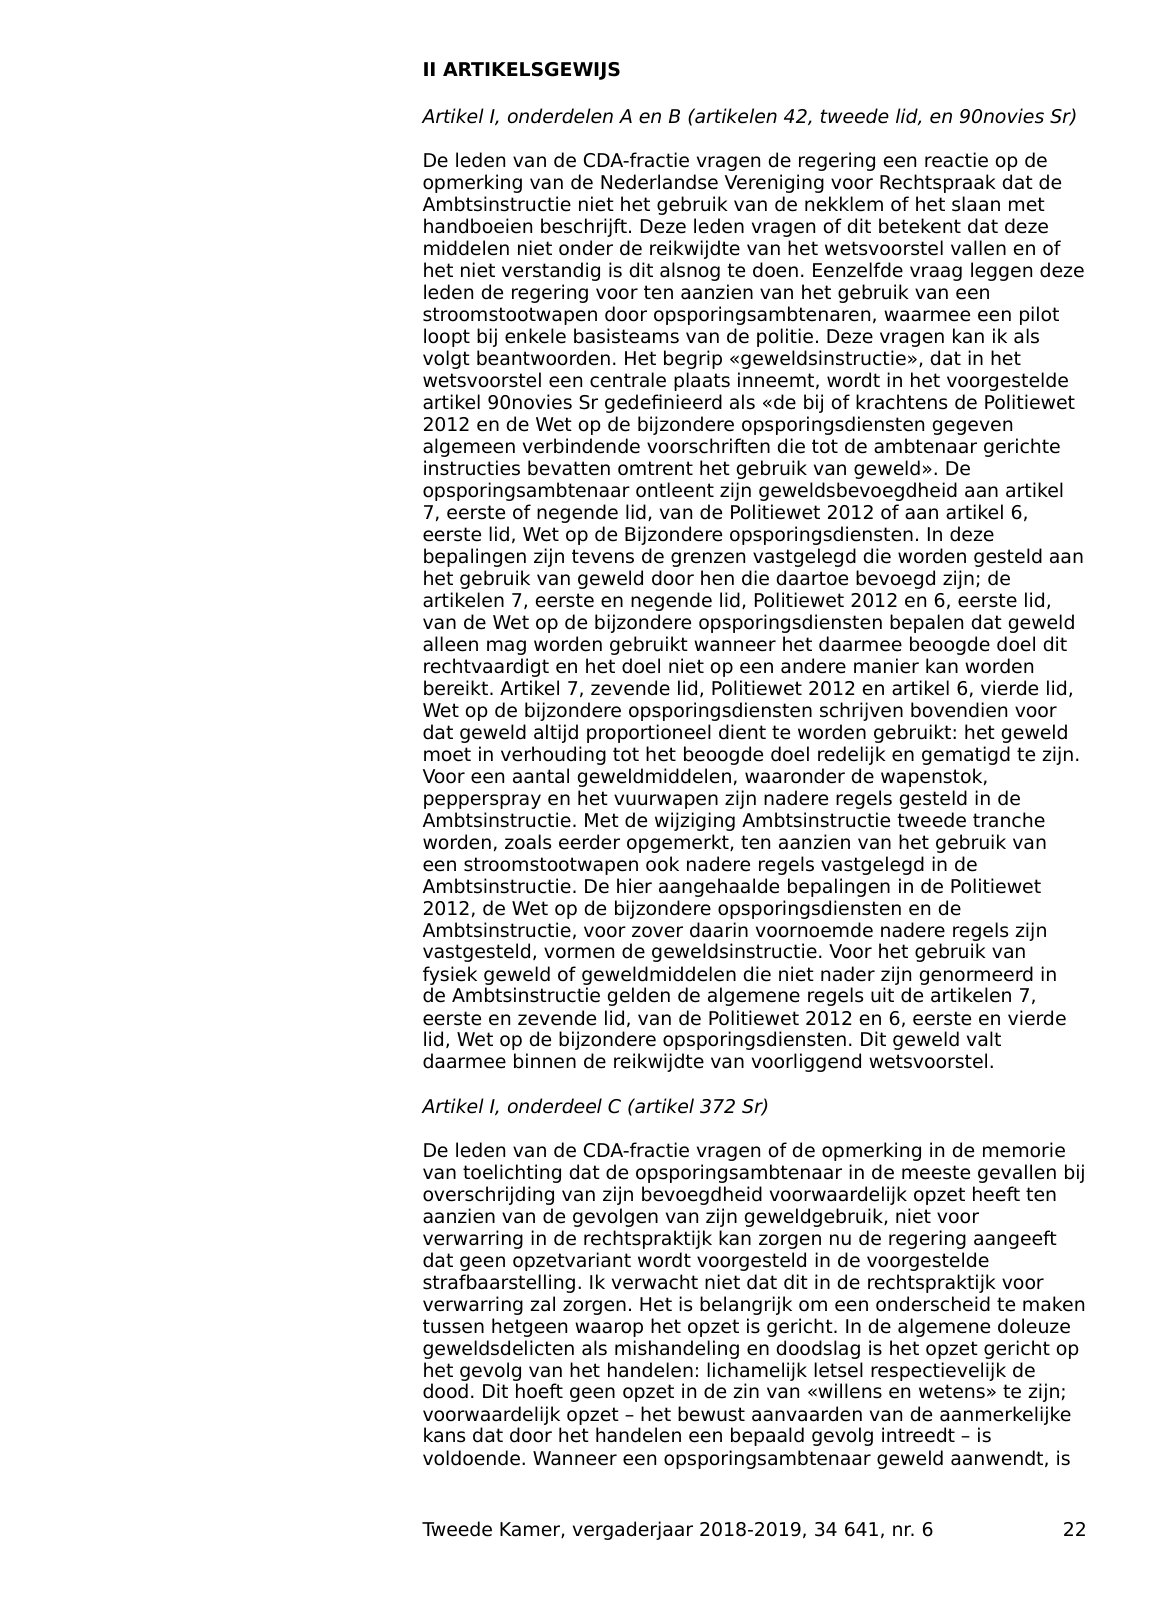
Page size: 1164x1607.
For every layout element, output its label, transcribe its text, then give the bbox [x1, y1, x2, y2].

subtitle Artikel I, onderdelen A en B (artikelen 42, tweede lid, en 90novies Sr) [422, 106, 1087, 128]
subtitle II ARTIKELSGEWIJS [422, 59, 1087, 81]
subtitle Artikel I, onderdeel C (artikel 372 Sr) [422, 1096, 1087, 1117]
text De leden van de CDA-fractie vragen of de opmerking in de memorie van toelichting dat de opsporingsambtenaar in de meeste gevallen bij overschrijding van zijn bevoegdheid voorwaardelijk opzet heeft ten aanzien van de gevolgen van zijn geweldgebruik, niet voor verwarring in de rechtspraktijk kan zorgen nu de regering aangeeft dat geen opzetvariant wordt voorgesteld in de voorgestelde strafbaarstelling. Ik verwacht niet dat dit in de rechtspraktijk voor verwarring zal zorgen. Het is belangrijk om een onderscheid te maken tussen hetgeen waarop het opzet is gericht. In de algemene doleuze geweldsdelicten als mishandeling en doodslag is het opzet gericht op het gevolg van het handelen: lichamelijk letsel respectievelijk de dood. Dit hoeft geen opzet in de zin van «willens en wetens» te zijn; voorwaardelijk opzet – het bewust aanvaarden van de aanmerkelijke kans dat door het handelen een bepaald gevolg intreedt – is voldoende. Wanneer een opsporingsambtenaar geweld aanwendt, is [422, 1140, 1087, 1469]
text De leden van de CDA-fractie vragen de regering een reactie op de opmerking van de Nederlandse Vereniging voor Rechtspraak dat de Ambtsinstructie niet het gebruik van de nekklem of het slaan met handboeien beschrijft. Deze leden vragen of dit betekent dat deze middelen niet onder de reikwijdte van het wetsvoorstel vallen en of het niet verstandig is dit alsnog te doen. Eenzelfde vraag leggen deze leden de regering voor ten aanzien van het gebruik van een stroomstootwapen door opsporingsambtenaren, waarmee een pilot loopt bij enkele basisteams van de politie. Deze vragen kan ik als volgt beantwoorden. Het begrip «geweldsinstructie», dat in het wetsvoorstel een centrale plaats inneemt, wordt in het voorgestelde artikel 90novies Sr gedefinieerd als «de bij of krachtens de Politiewet 2012 en de Wet op de bijzondere opsporingsdiensten gegeven algemeen verbindende voorschriften die tot de ambtenaar gerichte instructies bevatten omtrent het gebruik van geweld». De opsporingsambtenaar ontleent zijn geweldsbevoegdheid aan artikel 7, eerste of negende lid, van de Politiewet 2012 of aan artikel 6, eerste lid, Wet op de Bijzondere opsporingsdiensten. In deze bepalingen zijn tevens de grenzen vastgelegd die worden gesteld aan het gebruik van geweld door hen die daartoe bevoegd zijn; de artikelen 7, eerste en negende lid, Politiewet 2012 en 6, eerste lid, van de Wet op de bijzondere opsporingsdiensten bepalen dat geweld alleen mag worden gebruikt wanneer het daarmee beoogde doel dit rechtvaardigt en het doel niet op een andere manier kan worden bereikt. Artikel 7, zevende lid, Politiewet 2012 en artikel 6, vierde lid, Wet op de bijzondere opsporingsdiensten schrijven bovendien voor dat geweld altijd proportioneel dient te worden gebruikt: het geweld moet in verhouding tot het beoogde doel redelijk en gematigd te zijn. Voor een aantal geweldmiddelen, waaronder de wapenstok, pepperspray en het vuurwapen zijn nadere regels gesteld in de Ambtsinstructie. Met de wijziging Ambtsinstructie tweede tranche worden, zoals eerder opgemerkt, ten aanzien van het gebruik van een stroomstootwapen ook nadere regels vastgelegd in de Ambtsinstructie. De hier aangehaalde bepalingen in de Politiewet 2012, de Wet op de bijzondere opsporingsdiensten en de Ambtsinstructie, voor zover daarin voornoemde nadere regels zijn vastgesteld, vormen de geweldsinstructie. Voor het gebruik van fysiek geweld of geweldmiddelen die niet nader zijn genormeerd in de Ambtsinstructie gelden de algemene regels uit de artikelen 7, eerste en zevende lid, van de Politiewet 2012 en 6, eerste en vierde lid, Wet op de bijzondere opsporingsdiensten. Dit geweld valt daarmee binnen de reikwijdte van voorliggend wetsvoorstel. [422, 150, 1087, 1073]
